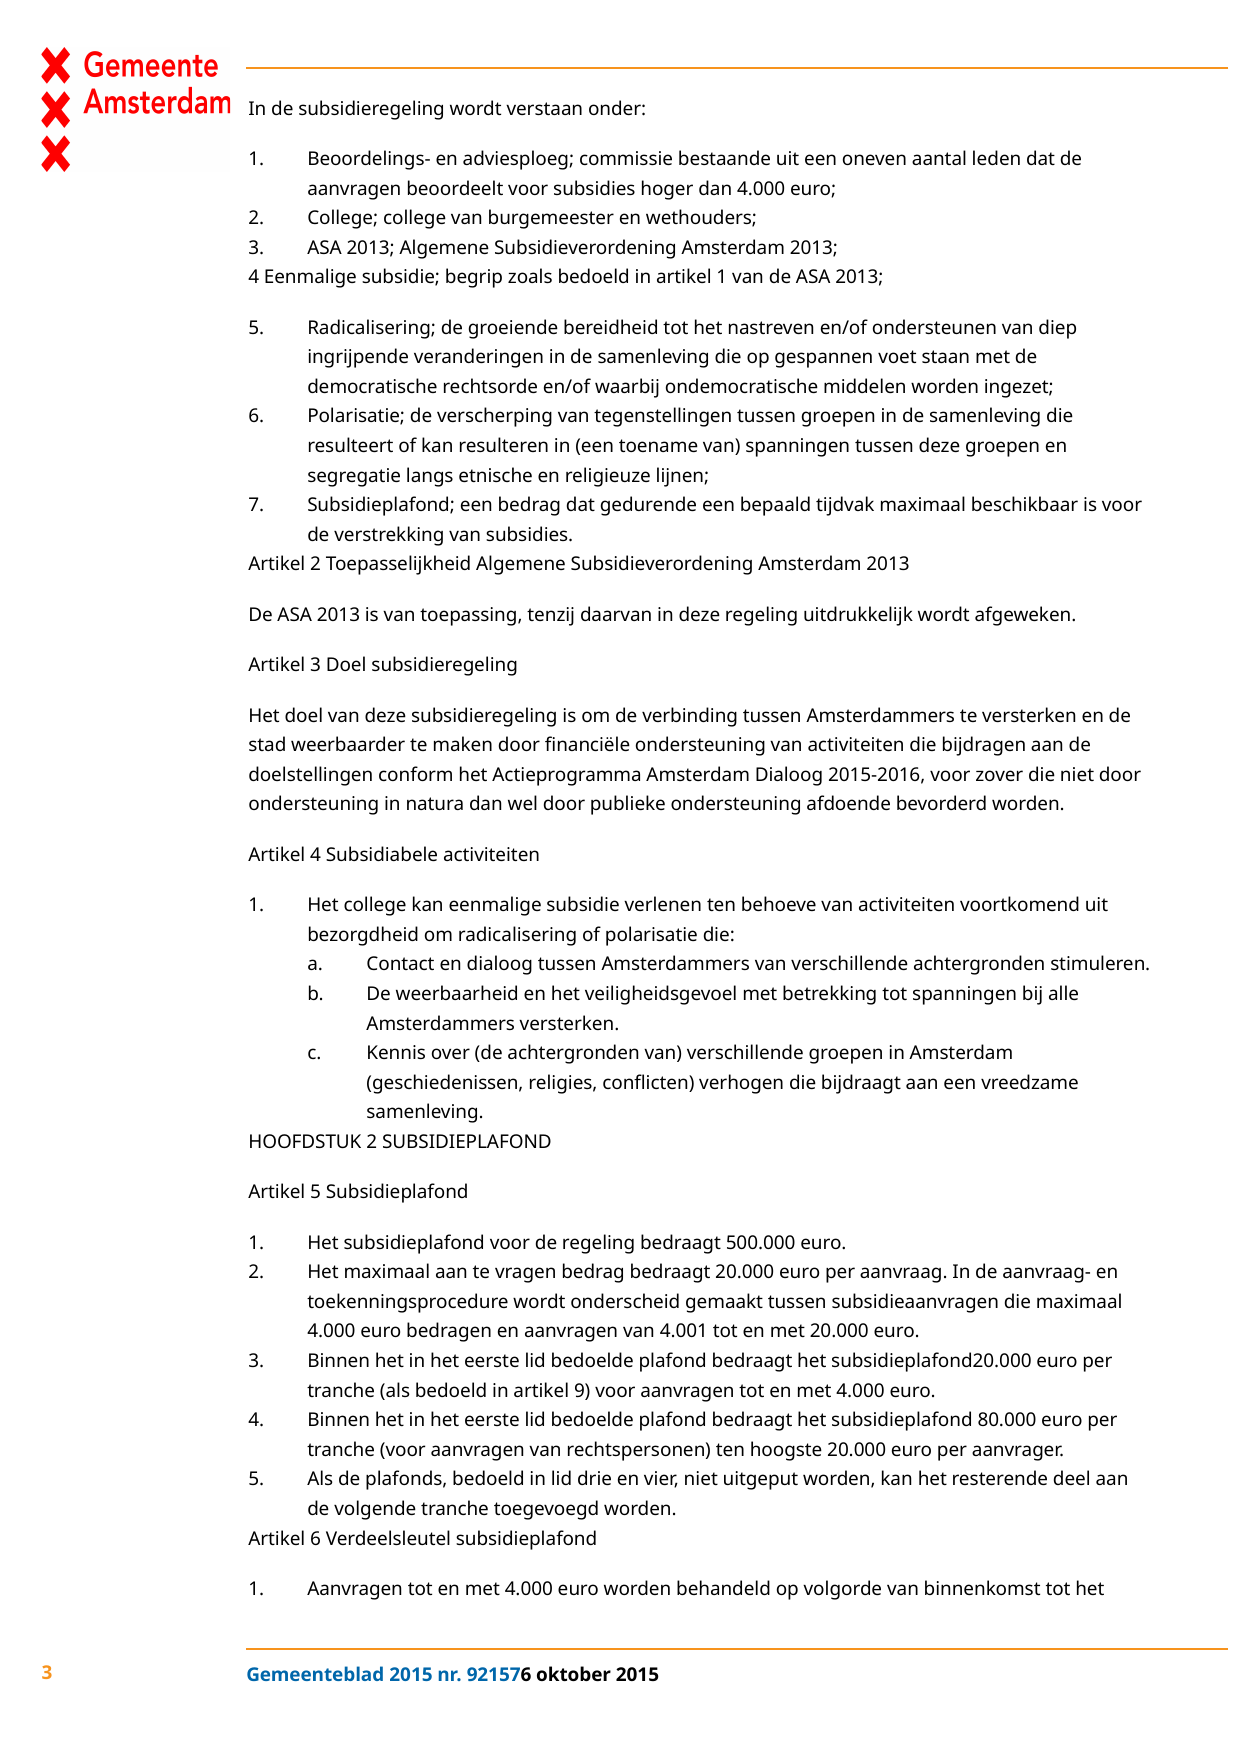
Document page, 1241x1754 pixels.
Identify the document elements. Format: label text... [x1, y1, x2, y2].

text HOOFDSTUK 2 SUBSIDIEPLAFOND [248, 1128, 1152, 1154]
picture [41, 47, 231, 172]
list Radicalisering; de groeiende bereidheid tot het nastreven en/of ondersteunen van diep ingrijpende veranderingen in de samenleving die op gespannen voet staan met de democratische rechtsorde en/of waarbij ondemocratische middelen worden ingezet; [248, 314, 1152, 399]
text Artikel 2 Toepasselijkheid Algemene Subsidieverordening Amsterdam 2013 [248, 551, 1152, 576]
list Het maximaal aan te vragen bedrag bedraagt 20.000 euro per aanvraag. In de aanvraag- en toekenningsprocedure wordt onderscheid gemaakt tussen subsidieaanvragen die maximaal 4.000 euro bedragen en aanvragen van 4.001 tot en met 20.000 euro. [248, 1258, 1152, 1343]
list De weerbaarheid en het veiligheidsgevoel met betrekking tot spanningen bij alle Amsterdammers versterken. [307, 980, 1152, 1036]
list ASA 2013; Algemene Subsidieverordening Amsterdam 2013; [248, 234, 1152, 260]
text Het doel van deze subsidieregeling is om de verbinding tussen Amsterdammers te versterken en de stad weerbaarder te maken door financiële ondersteuning van activiteiten die bijdragen aan de doelstellingen conform het Actieprogramma Amsterdam Dialoog 2015-2016, voor zover die niet door ondersteuning in natura dan wel door publieke ondersteuning afdoende bevorderd worden. [248, 702, 1152, 816]
text Artikel 3 Doel subsidieregeling [248, 651, 1152, 677]
list College; college van burgemeester en wethouders; [248, 204, 1152, 230]
list Binnen het in het eerste lid bedoelde plafond bedraagt het subsidieplafond 80.000 euro per tranche (voor aanvragen van rechtspersonen) ten hoogste 20.000 euro per aanvrager. [248, 1406, 1152, 1462]
text Artikel 6 Verdeelsleutel subsidieplafond [248, 1525, 1152, 1551]
text 4 Eenmalige subsidie; begrip zoals bedoeld in artikel 1 van de ASA 2013; [248, 263, 1152, 289]
text Artikel 4 Subsidiabele activiteiten [248, 841, 1152, 867]
list Subsidieplafond; een bedrag dat gedurende een bepaald tijdvak maximaal beschikbaar is voor de verstrekking van subsidies. [248, 491, 1152, 547]
list Als de plafonds, bedoeld in lid drie en vier, niet uitgeput worden, kan het resterende deel aan de volgende tranche toegevoegd worden. [248, 1466, 1152, 1521]
list Het college kan eenmalige subsidie verlenen ten behoeve van activiteiten voortkomend uit bezorgdheid om radicalisering of polarisatie die: [248, 891, 1152, 947]
list Kennis over (de achtergronden van) verschillende groepen in Amsterdam (geschiedenissen, religies, conflicten) verhogen die bijdraagt aan een vreedzame samenleving. [307, 1039, 1152, 1124]
list Polarisatie; de verscherping van tegenstellingen tussen groepen in de samenleving die resulteert of kan resulteren in (een toename van) spanningen tussen deze groepen en segregatie langs etnische en religieuze lijnen; [248, 403, 1152, 488]
list Het subsidieplafond voor de regeling bedraagt 500.000 euro. [248, 1229, 1152, 1255]
list Beoordelings- en adviesploeg; commissie bestaande uit een oneven aantal leden dat de aanvragen beoordeelt voor subsidies hoger dan 4.000 euro; [248, 145, 1152, 201]
text De ASA 2013 is van toepassing, tenzij daarvan in deze regeling uitdrukkelijk wordt afgeweken. [248, 601, 1152, 627]
list Binnen het in het eerste lid bedoelde plafond bedraagt het subsidieplafond20.000 euro per tranche (als bedoeld in artikel 9) voor aanvragen tot en met 4.000 euro. [248, 1347, 1152, 1403]
list Contact en dialoog tussen Amsterdammers van verschillende achtergronden stimuleren. [307, 951, 1152, 976]
text Artikel 5 Subsidieplafond [248, 1178, 1152, 1204]
text In de subsidieregeling wordt verstaan onder: [248, 95, 1152, 121]
list Aanvragen tot en met 4.000 euro worden behandeld op volgorde van binnenkomst tot het [248, 1575, 1152, 1601]
